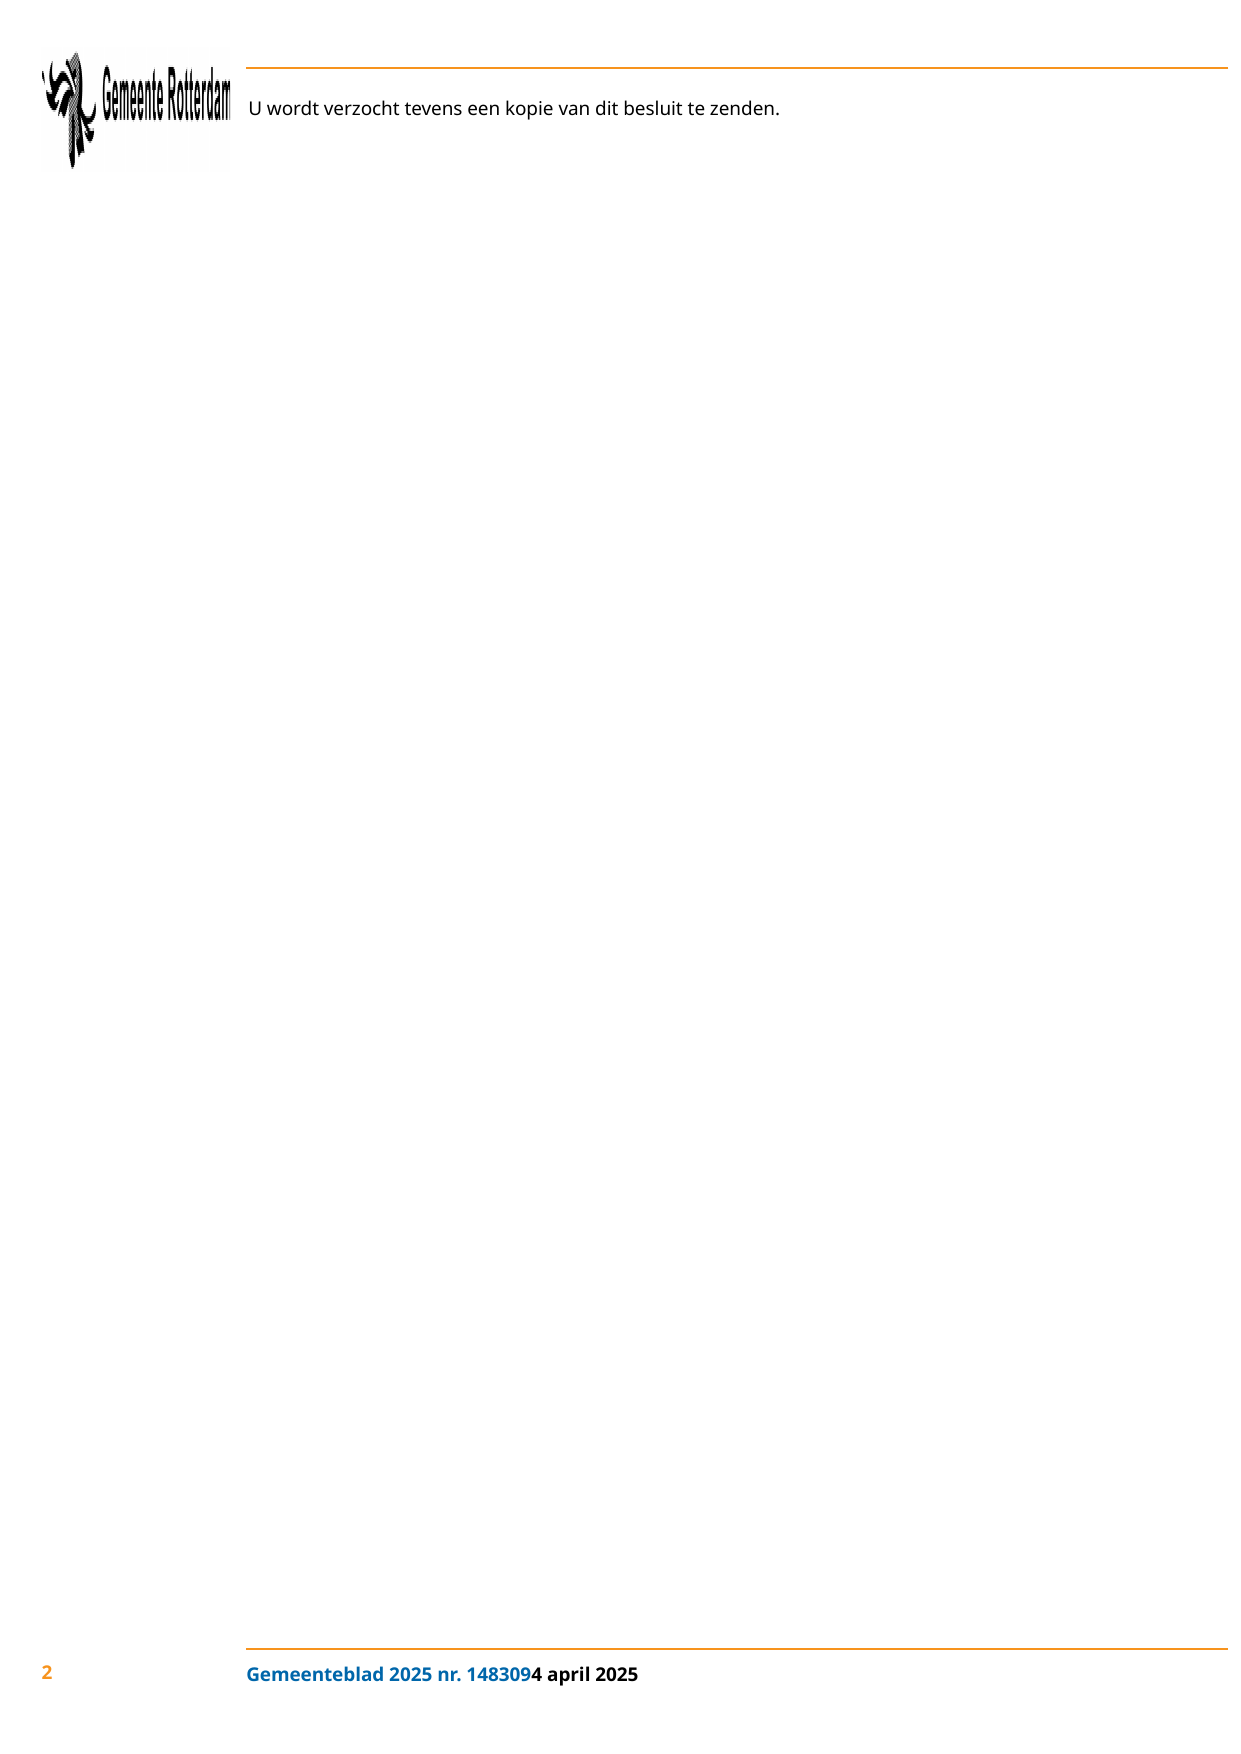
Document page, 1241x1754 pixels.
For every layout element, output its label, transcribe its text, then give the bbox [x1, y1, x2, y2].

text U wordt verzocht tevens een kopie van dit besluit te zenden. [248, 95, 1152, 121]
picture [41, 47, 231, 172]
